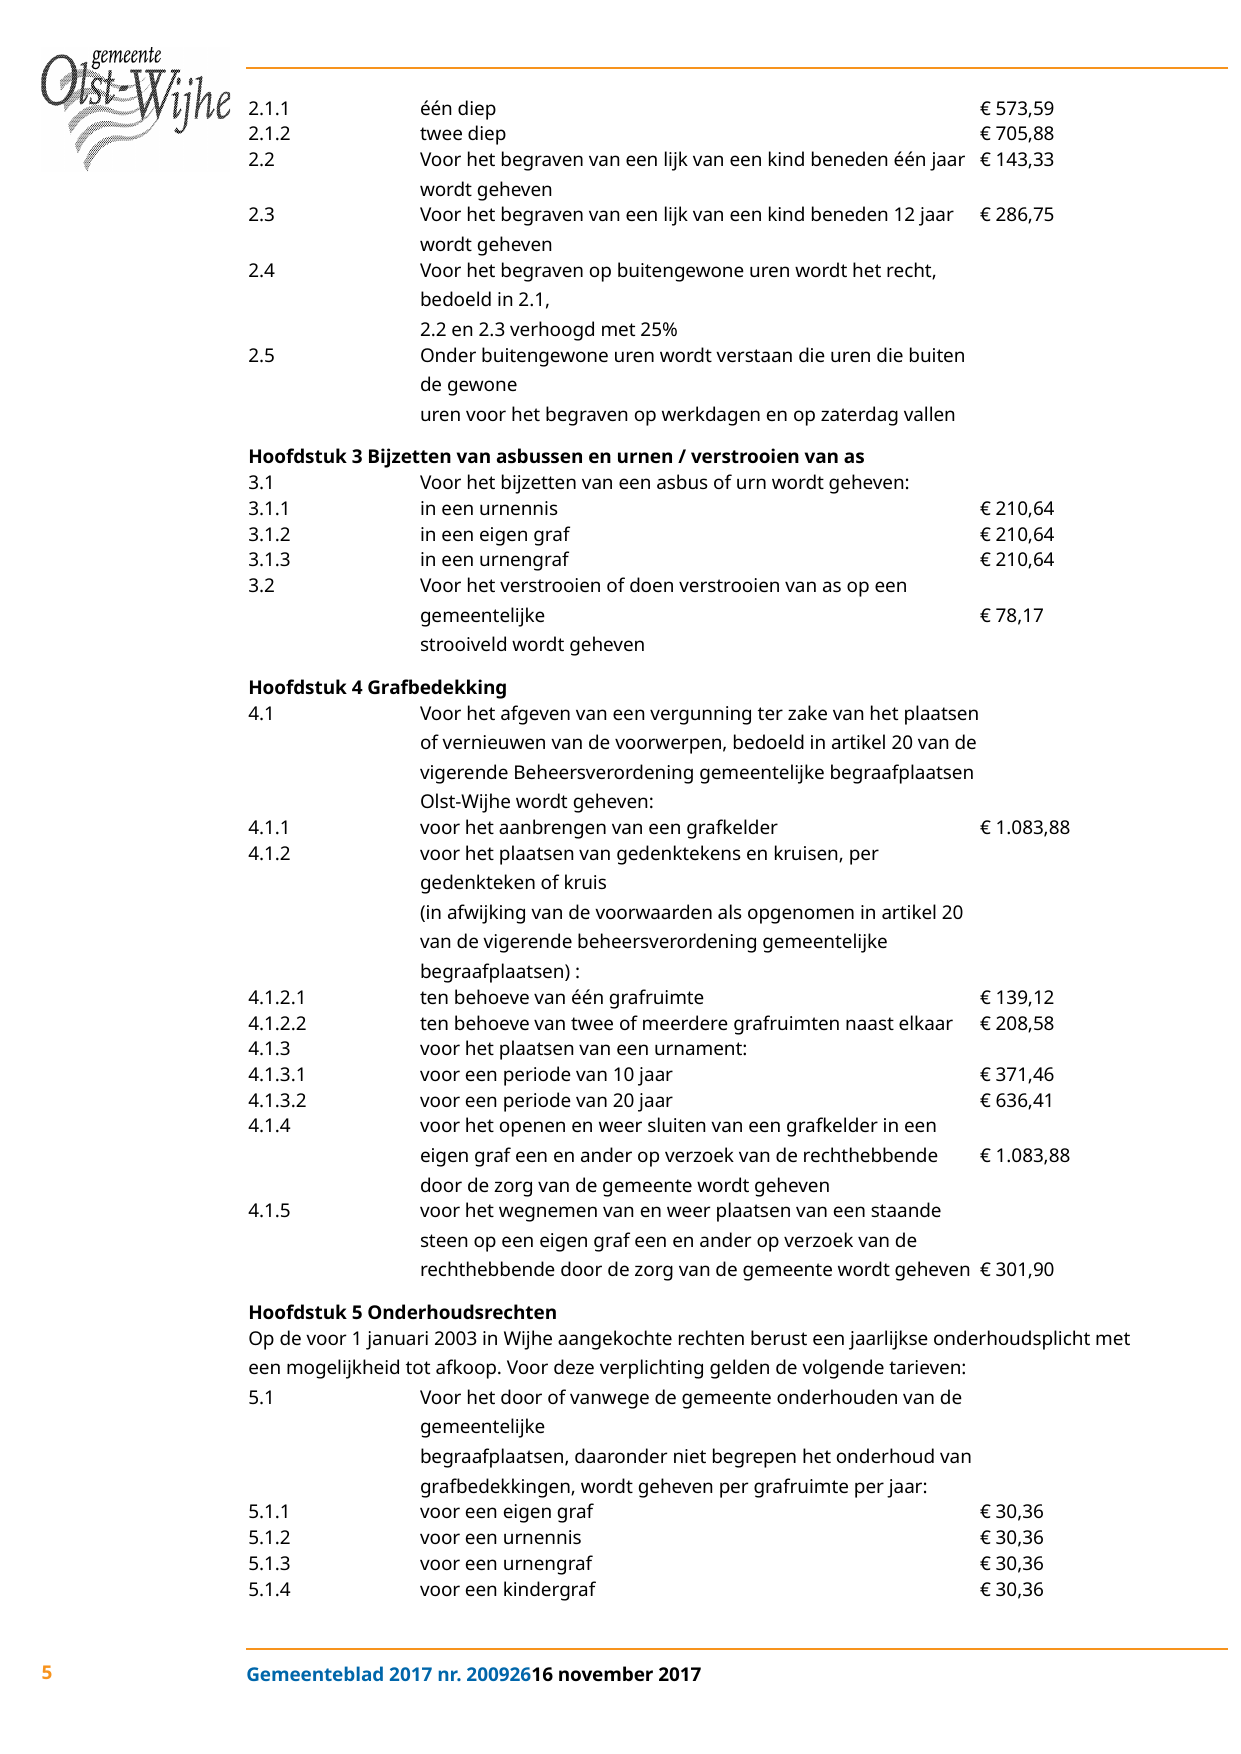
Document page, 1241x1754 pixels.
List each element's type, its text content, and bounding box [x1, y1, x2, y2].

table_cell Onder buitengewone uren wordt verstaan die uren die buiten de gewone uren voor het begraven op werkdagen en op zaterdag vallen [420, 342, 980, 427]
table_cell € 573,59 [980, 95, 1152, 121]
table_cell € 286,75 [980, 202, 1152, 257]
table_cell 5.1.4 [248, 1576, 420, 1602]
table_header [980, 700, 1152, 814]
table_header [980, 1384, 1152, 1499]
table_header 3.1 [248, 469, 420, 495]
text Hoofdstuk 4 Grafbedekking [248, 674, 1152, 699]
table_cell [980, 257, 1152, 342]
table_cell 3.1.1 [248, 495, 420, 521]
table_header 5.1 [248, 1384, 420, 1499]
table_cell € 301,90 [980, 1198, 1152, 1282]
table_cell voor het plaatsen van gedenktekens en kruisen, per gedenkteken of kruis (in afwijking van de voorwaarden als opgenomen in artikel 20 van de vigerende beheersverordening gemeentelijke begraafplaatsen) : [420, 840, 980, 984]
table_cell 5.1.3 [248, 1550, 420, 1576]
table_cell voor het openen en weer sluiten van een grafkelder in een eigen graf een en ander op verzoek van de rechthebbende door de zorg van de gemeente wordt geheven [420, 1113, 980, 1197]
table_cell 4.1.2 [248, 840, 420, 984]
table_cell € 705,88 [980, 121, 1152, 146]
table_cell voor het aanbrengen van een grafkelder [420, 814, 980, 840]
table_cell voor het wegnemen van en weer plaatsen van een staande steen op een eigen graf een en ander op verzoek van de rechthebbende door de zorg van de gemeente wordt geheven [420, 1198, 980, 1282]
table_cell voor een urnennis [420, 1524, 980, 1550]
table_cell € 1.083,88 [980, 814, 1152, 840]
table_header 4.1 [248, 700, 420, 814]
table_cell 2.5 [248, 342, 420, 427]
table_cell 4.1.3.2 [248, 1087, 420, 1113]
table_cell voor een urnengraf [420, 1550, 980, 1576]
table_cell 2.1.1 [248, 95, 420, 121]
table_cell [980, 840, 1152, 984]
table_cell € 210,64 [980, 495, 1152, 521]
table_cell Voor het begraven op buitengewone uren wordt het recht, bedoeld in 2.1, 2.2 en 2.3 verhoogd met 25% [420, 257, 980, 342]
table_cell in een urnengraf [420, 546, 980, 572]
table_cell Voor het begraven van een lijk van een kind beneden 12 jaar wordt geheven [420, 202, 980, 257]
table_cell € 30,36 [980, 1524, 1152, 1550]
table_cell € 30,36 [980, 1576, 1152, 1602]
table_cell Voor het verstrooien of doen verstrooien van as op een gemeentelijke strooiveld wordt geheven [420, 572, 980, 657]
table_cell € 143,33 [980, 146, 1152, 202]
table_cell 5.1.2 [248, 1524, 420, 1550]
table_cell twee diep [420, 121, 980, 146]
table_cell in een eigen graf [420, 521, 980, 546]
table_cell Voor het begraven van een lijk van een kind beneden één jaar wordt geheven [420, 146, 980, 202]
table_cell 4.1.1 [248, 814, 420, 840]
table_cell in een urnennis [420, 495, 980, 521]
table_cell € 1.083,88 [980, 1113, 1152, 1197]
text Op de voor 1 januari 2003 in Wijhe aangekochte rechten berust een jaarlijkse onderhoudsplicht met een mogelijkheid tot afkoop. Voor deze verplichting gelden de volgende tarieven: [248, 1325, 1152, 1380]
table_header Voor het door of vanwege de gemeente onderhouden van de gemeentelijke begraafplaatsen, daaronder niet begrepen het onderhoud van grafbedekkingen, wordt geheven per grafruimte per jaar: [420, 1384, 980, 1499]
table_cell 2.2 [248, 146, 420, 202]
table_cell 4.1.5 [248, 1198, 420, 1282]
text Hoofdstuk 3 Bijzetten van asbussen en urnen / verstrooien van as [248, 443, 1152, 469]
table_cell € 139,12 [980, 984, 1152, 1010]
table_header Voor het afgeven van een vergunning ter zake van het plaatsen of vernieuwen van de voorwerpen, bedoeld in artikel 20 van de vigerende Beheersverordening gemeentelijke begraafplaatsen Olst-Wijhe wordt geheven: [420, 700, 980, 814]
table_cell € 371,46 [980, 1061, 1152, 1087]
picture [41, 47, 231, 172]
table_cell voor een periode van 10 jaar [420, 1061, 980, 1087]
table_cell 2.4 [248, 257, 420, 342]
table_cell voor het plaatsen van een urnament: [420, 1035, 980, 1061]
table_cell 3.2 [248, 572, 420, 657]
table_cell 3.1.3 [248, 546, 420, 572]
table_cell 2.1.2 [248, 121, 420, 146]
table_cell 4.1.3.1 [248, 1061, 420, 1087]
table_cell één diep [420, 95, 980, 121]
table_cell voor een eigen graf [420, 1499, 980, 1524]
table_cell voor een periode van 20 jaar [420, 1087, 980, 1113]
table_cell 3.1.2 [248, 521, 420, 546]
text Hoofdstuk 5 Onderhoudsrechten [248, 1299, 1152, 1325]
table_cell 5.1.1 [248, 1499, 420, 1524]
table_cell 2.3 [248, 202, 420, 257]
table_cell € 78,17 [980, 572, 1152, 657]
table_cell 4.1.2.1 [248, 984, 420, 1010]
table_cell € 30,36 [980, 1550, 1152, 1576]
table_cell € 30,36 [980, 1499, 1152, 1524]
table_header Voor het bijzetten van een asbus of urn wordt geheven: [420, 469, 980, 495]
table_cell 4.1.3 [248, 1035, 420, 1061]
table_cell € 210,64 [980, 521, 1152, 546]
table_header [980, 469, 1152, 495]
table_cell ten behoeve van één grafruimte [420, 984, 980, 1010]
table_cell [980, 342, 1152, 427]
table_cell 4.1.2.2 [248, 1010, 420, 1035]
table_cell € 636,41 [980, 1087, 1152, 1113]
table_cell € 208,58 [980, 1010, 1152, 1035]
table_cell € 210,64 [980, 546, 1152, 572]
table_cell [980, 1035, 1152, 1061]
table_cell ten behoeve van twee of meerdere grafruimten naast elkaar [420, 1010, 980, 1035]
table_cell 4.1.4 [248, 1113, 420, 1197]
table_cell voor een kindergraf [420, 1576, 980, 1602]
